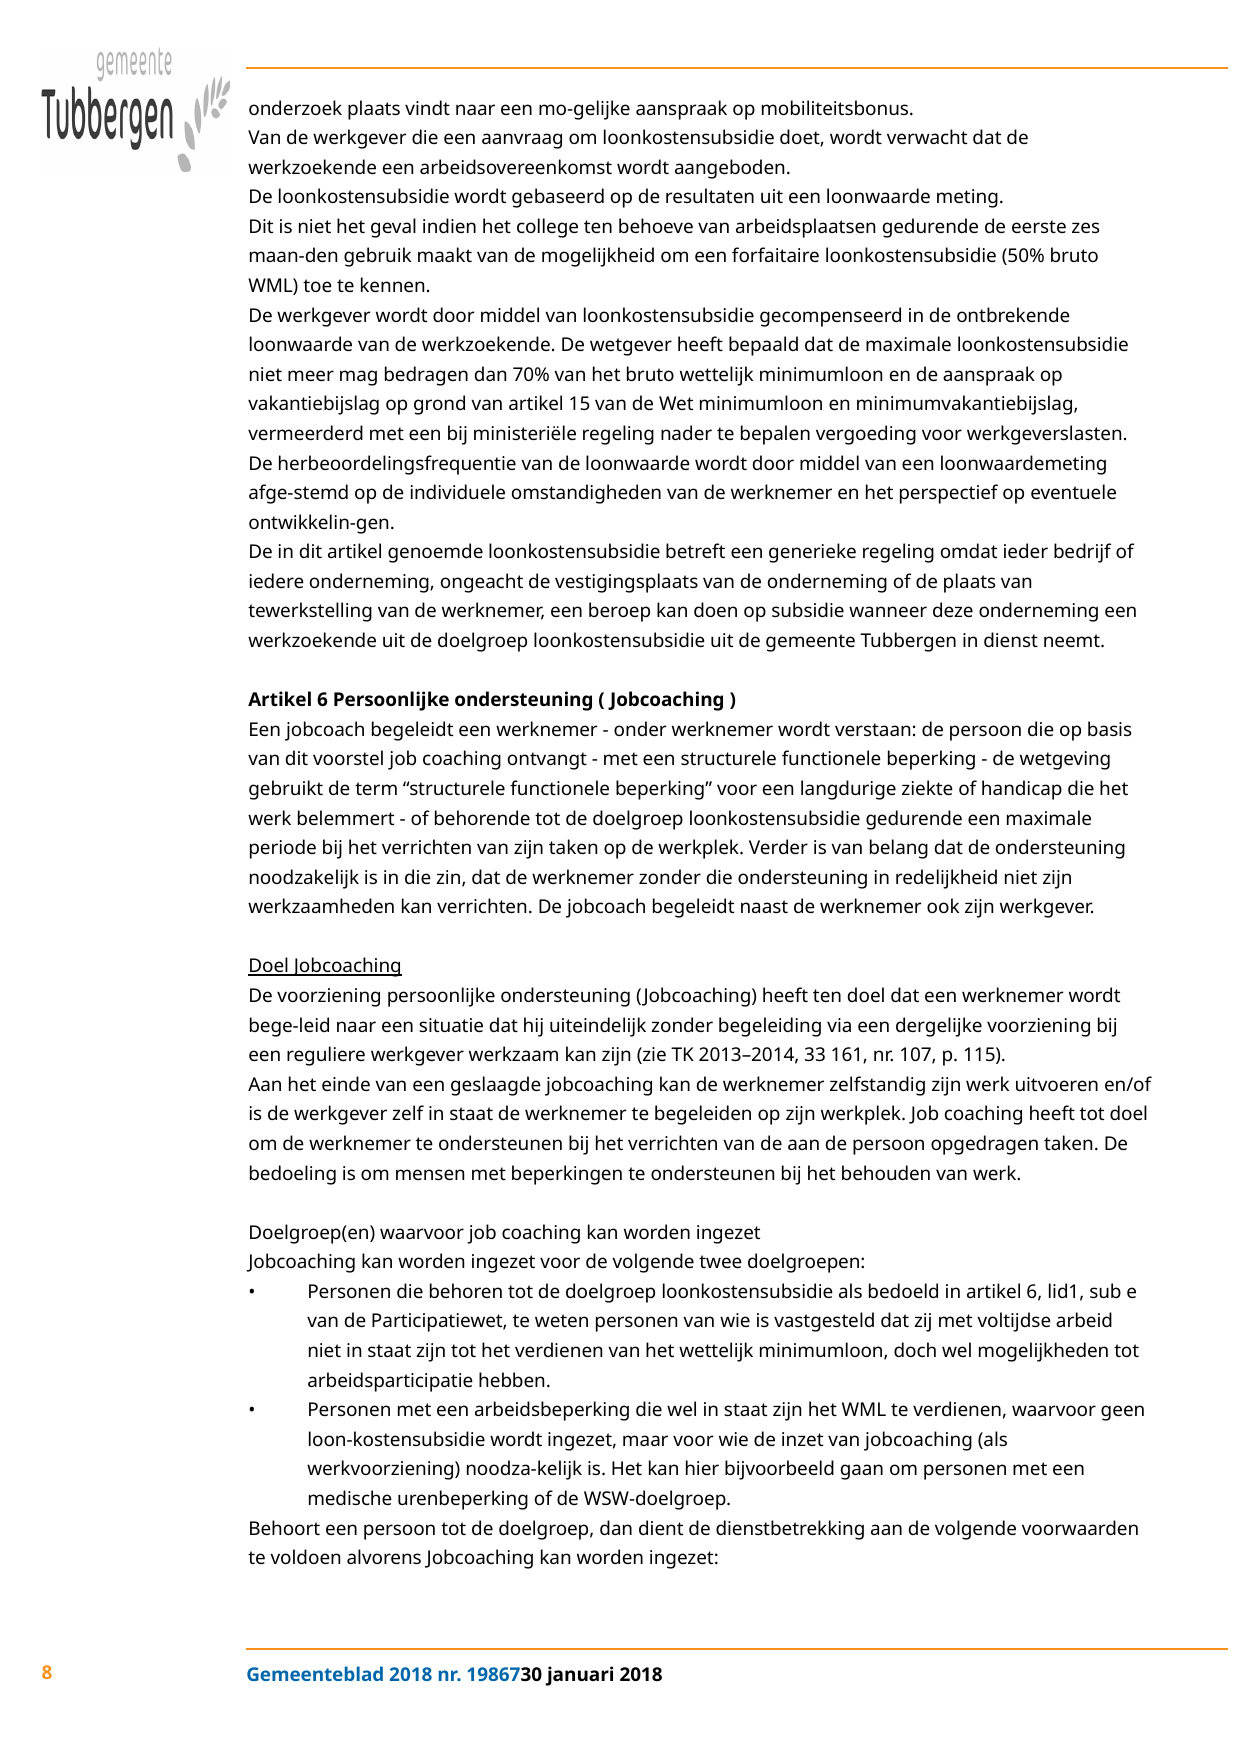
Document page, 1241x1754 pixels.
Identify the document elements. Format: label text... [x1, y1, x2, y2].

text Van de werkgever die een aanvraag om loonkostensubsidie doet, wordt verwacht dat de werkzoekende een arbeidsovereenkomst wordt aangeboden. [248, 124, 1152, 180]
text Aan het einde van een geslaagde jobcoaching kan de werknemer zelfstandig zijn werk uitvoeren en/of is de werkgever zelf in staat de werknemer te begeleiden op zijn werkplek. Job coaching heeft tot doel om de werknemer te ondersteunen bij het verrichten van de aan de persoon opgedragen taken. De bedoeling is om mensen met beperkingen te ondersteunen bij het behouden van werk. [248, 1071, 1152, 1186]
text Doelgroep(en) waarvoor job coaching kan worden ingezet [248, 1219, 1152, 1245]
text De werkgever wordt door middel van loonkostensubsidie gecompenseerd in de ontbrekende loonwaarde van de werkzoekende. De wetgever heeft bepaald dat de maximale loonkostensubsidie niet meer mag bedragen dan 70% van het bruto wettelijk minimumloon en de aanspraak op vakantiebijslag op grond van artikel 15 van de Wet minimumloon en minimumvakantiebijslag, vermeerderd met een bij ministeriële regeling nader te bepalen vergoeding voor werkgeverslasten. [248, 302, 1152, 446]
text Jobcoaching kan worden ingezet voor de volgende twee doelgroepen: [248, 1248, 1152, 1274]
text De herbeoordelingsfrequentie van de loonwaarde wordt door middel van een loonwaardemeting afge-stemd op de individuele omstandigheden van de werknemer en het perspectief op eventuele ontwikkelin-gen. [248, 450, 1152, 535]
text De in dit artikel genoemde loonkostensubsidie betreft een generieke regeling omdat ieder bedrijf of iedere onderneming, ongeacht de vestigingsplaats van de onderneming of de plaats van tewerkstelling van de werknemer, een beroep kan doen op subsidie wanneer deze onderneming een werkzoekende uit de doelgroep loonkostensubsidie uit de gemeente Tubbergen in dienst neemt. [248, 538, 1152, 653]
text De voorziening persoonlijke ondersteuning (Jobcoaching) heeft ten doel dat een werknemer wordt bege-leid naar een situatie dat hij uiteindelijk zonder begeleiding via een dergelijke voorziening bij een reguliere werkgever werkzaam kan zijn (zie TK 2013–2014, 33 161, nr. 107, p. 115). [248, 982, 1152, 1067]
text De loonkostensubsidie wordt gebaseerd op de resultaten uit een loonwaarde meting. [248, 183, 1152, 209]
text Een jobcoach begeleidt een werknemer - onder werknemer wordt verstaan: de persoon die op basis van dit voorstel job coaching ontvangt - met een structurele functionele beperking - de wetgeving gebruikt de term “structurele functionele beperking” voor een langdurige ziekte of handicap die het werk belemmert - of behorende tot de doelgroep loonkostensubsidie gedurende een maximale periode bij het verrichten van zijn taken op de werkplek. Verder is van belang dat de ondersteuning noodzakelijk is in die zin, dat de werknemer zonder die ondersteuning in redelijkheid niet zijn werkzaamheden kan verrichten. De jobcoach begeleidt naast de werknemer ook zijn werkgever. [248, 716, 1152, 919]
picture [41, 47, 231, 172]
text Doel Jobcoaching [248, 953, 1152, 978]
text Behoort een persoon tot de doelgroep, dan dient de dienstbetrekking aan de volgende voorwaarden te voldoen alvorens Jobcoaching kan worden ingezet: [248, 1515, 1152, 1570]
list Personen die behoren tot de doelgroep loonkostensubsidie als bedoeld in artikel 6, lid1, sub e van de Participatiewet, te weten personen van wie is vastgesteld dat zij met voltijdse arbeid niet in staat zijn tot het verdienen van het wettelijk minimumloon, doch wel mogelijkheden tot arbeidsparticipatie hebben. [248, 1278, 1152, 1393]
text Artikel 6 Persoonlijke ondersteuning ( Jobcoaching ) [248, 686, 1152, 712]
list Personen met een arbeidsbeperking die wel in staat zijn het WML te verdienen, waarvoor geen loon-kostensubsidie wordt ingezet, maar voor wie de inzet van jobcoaching (als werkvoorziening) noodza-kelijk is. Het kan hier bijvoorbeeld gaan om personen met een medische urenbeperking of de WSW-doelgroep. [248, 1396, 1152, 1511]
text Dit is niet het geval indien het college ten behoeve van arbeidsplaatsen gedurende de eerste zes maan-den gebruik maakt van de mogelijkheid om een forfaitaire loonkostensubsidie (50% bruto WML) toe te kennen. [248, 213, 1152, 298]
text onderzoek plaats vindt naar een mo-gelijke aanspraak op mobiliteitsbonus. [248, 95, 1152, 121]
